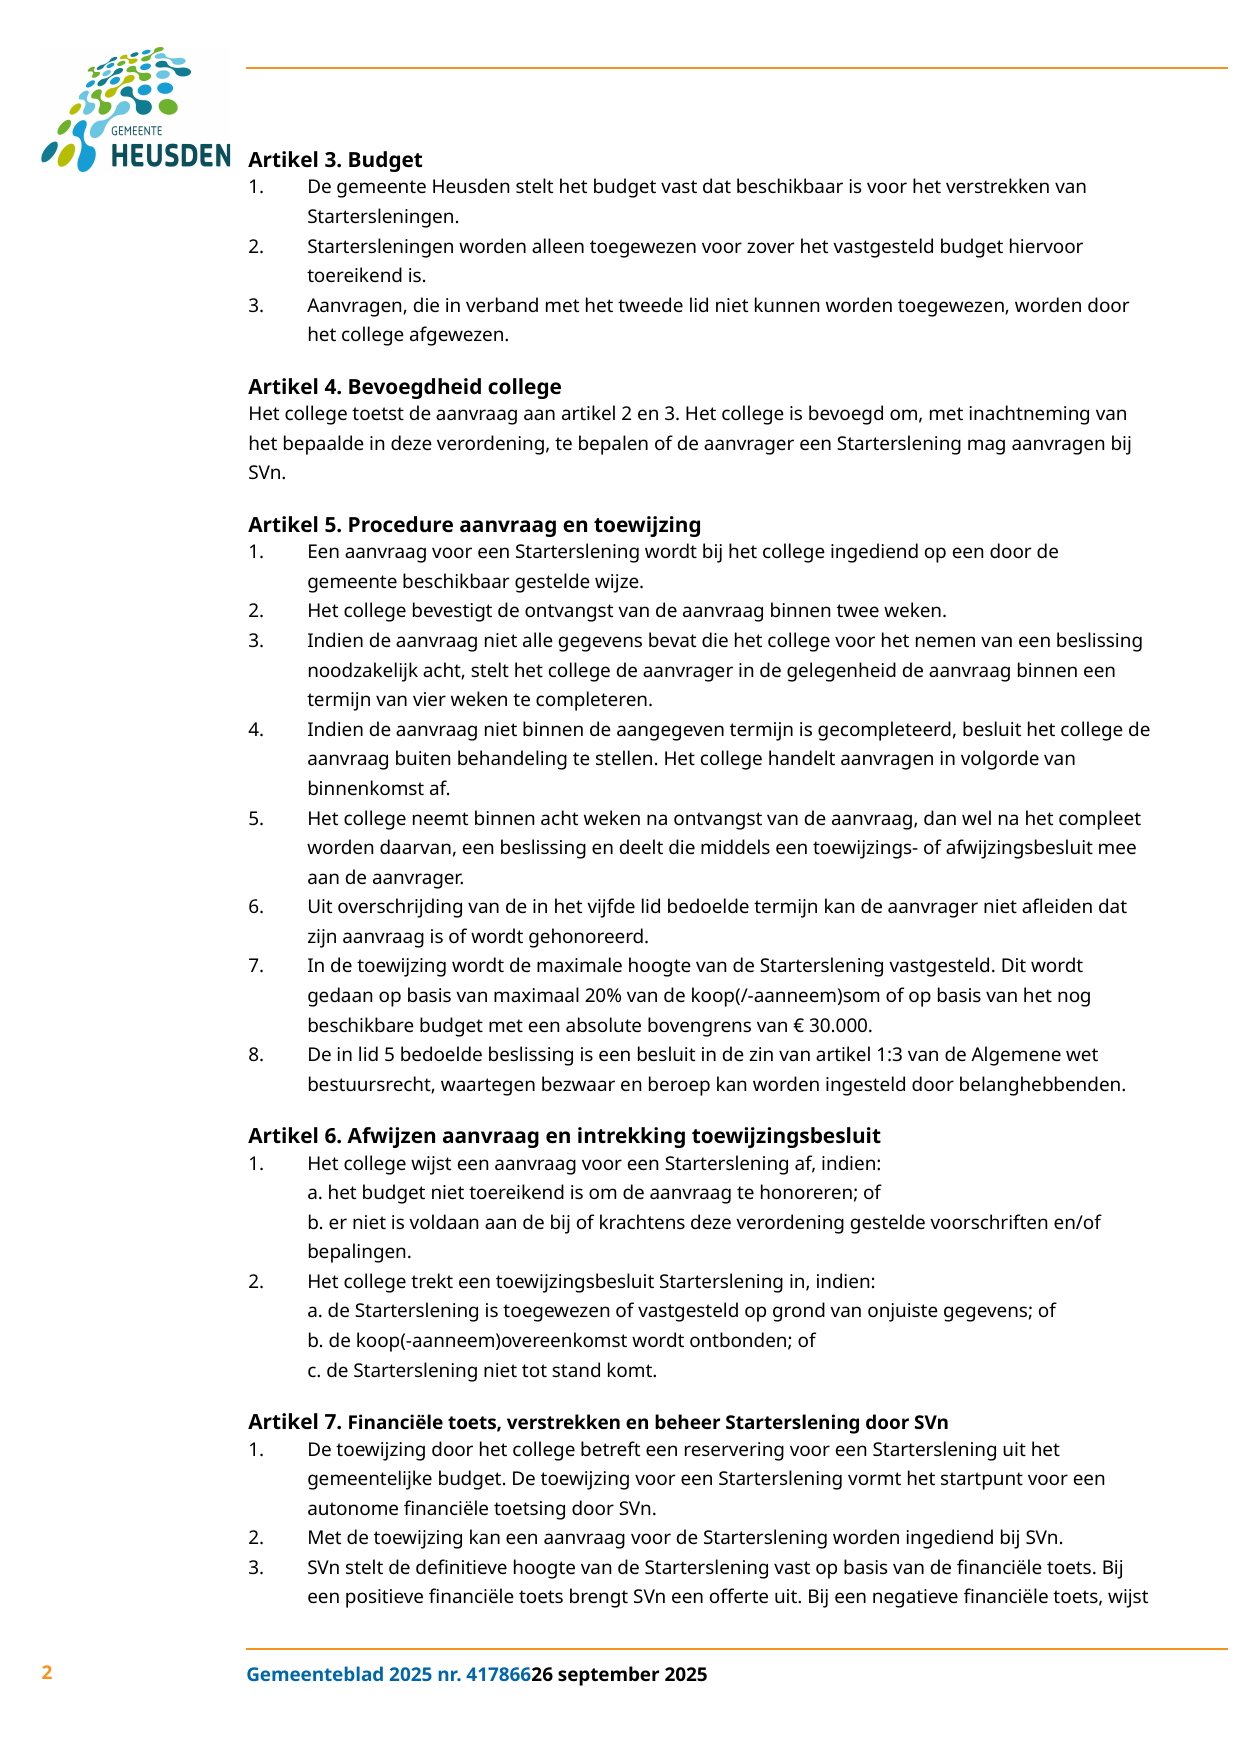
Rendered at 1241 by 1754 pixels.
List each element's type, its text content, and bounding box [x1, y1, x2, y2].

list Een aanvraag voor een Starterslening wordt bij het college ingediend op een door de gemeente beschikbaar gestelde wijze. [248, 538, 1152, 594]
list Startersleningen worden alleen toegewezen voor zover het vastgesteld budget hiervoor toereikend is. [248, 233, 1152, 288]
text Artikel 7. Financiële toets, verstrekken en beheer Starterslening door SVn [248, 1407, 1152, 1436]
list a. het budget niet toereikend is om de aanvraag te honoreren; of [248, 1179, 1152, 1205]
list SVn stelt de definitieve hoogte van de Starterslening vast op basis van de financiële toets. Bij een positieve financiële toets brengt SVn een offerte uit. Bij een negatieve financiële toets, wijst [248, 1554, 1152, 1609]
picture [41, 47, 231, 172]
list Het college wijst een aanvraag voor een Starterslening af, indien: [248, 1150, 1152, 1176]
list In de toewijzing wordt de maximale hoogte van de Starterslening vastgesteld. Dit wordt gedaan op basis van maximaal 20% van de koop(/-aanneem)som of op basis van het nog beschikbare budget met een absolute bovengrens van € 30.000. [248, 953, 1152, 1037]
list Met de toewijzing kan een aanvraag voor de Starterslening worden ingediend bij SVn. [248, 1524, 1152, 1550]
list De toewijzing door het college betreft een reservering voor een Starterslening uit het gemeentelijke budget. De toewijzing voor een Starterslening vormt het startpunt voor een autonome financiële toetsing door SVn. [248, 1436, 1152, 1521]
text Artikel 4. Bevoegdheid college [248, 372, 1152, 400]
text Artikel 5. Procedure aanvraag en toewijzing [248, 510, 1152, 538]
list b. de koop(-aanneem)overeenkomst wordt ontbonden; of [248, 1327, 1152, 1353]
list Het college neemt binnen acht weken na ontvangst van de aanvraag, dan wel na het compleet worden daarvan, een beslissing en deelt die middels een toewijzings- of afwijzingsbesluit mee aan de aanvrager. [248, 805, 1152, 889]
list b. er niet is voldaan aan de bij of krachtens deze verordening gestelde voorschriften en/of bepalingen. [248, 1209, 1152, 1264]
list c. de Starterslening niet tot stand komt. [248, 1357, 1152, 1383]
list Indien de aanvraag niet alle gegevens bevat die het college voor het nemen van een beslissing noodzakelijk acht, stelt het college de aanvrager in de gelegenheid de aanvraag binnen een termijn van vier weken te completeren. [248, 627, 1152, 712]
text Artikel 3. Budget [248, 145, 1152, 174]
list De gemeente Heusden stelt het budget vast dat beschikbaar is voor het verstrekken van Startersleningen. [248, 174, 1152, 229]
list Aanvragen, die in verband met het tweede lid niet kunnen worden toegewezen, worden door het college afgewezen. [248, 292, 1152, 347]
text Het college toetst de aanvraag aan artikel 2 en 3. Het college is bevoegd om, met inachtneming van het bepaalde in deze verordening, te bepalen of de aanvrager een Starterslening mag aanvragen bij SVn. [248, 400, 1152, 485]
list Uit overschrijding van de in het vijfde lid bedoelde termijn kan de aanvrager niet afleiden dat zijn aanvraag is of wordt gehonoreerd. [248, 893, 1152, 949]
list Het college bevestigt de ontvangst van de aanvraag binnen twee weken. [248, 598, 1152, 623]
list a. de Starterslening is toegewezen of vastgesteld op grond van onjuiste gegevens; of [248, 1298, 1152, 1323]
list De in lid 5 bedoelde beslissing is een besluit in de zin van artikel 1:3 van de Algemene wet bestuursrecht, waartegen bezwaar en beroep kan worden ingesteld door belanghebbenden. [248, 1041, 1152, 1097]
list Het college trekt een toewijzingsbesluit Starterslening in, indien: [248, 1268, 1152, 1294]
text Artikel 6. Afwijzen aanvraag en intrekking toewijzingsbesluit [248, 1121, 1152, 1150]
list Indien de aanvraag niet binnen de aangegeven termijn is gecompleteerd, besluit het college de aanvraag buiten behandeling te stellen. Het college handelt aanvragen in volgorde van binnenkomst af. [248, 716, 1152, 801]
